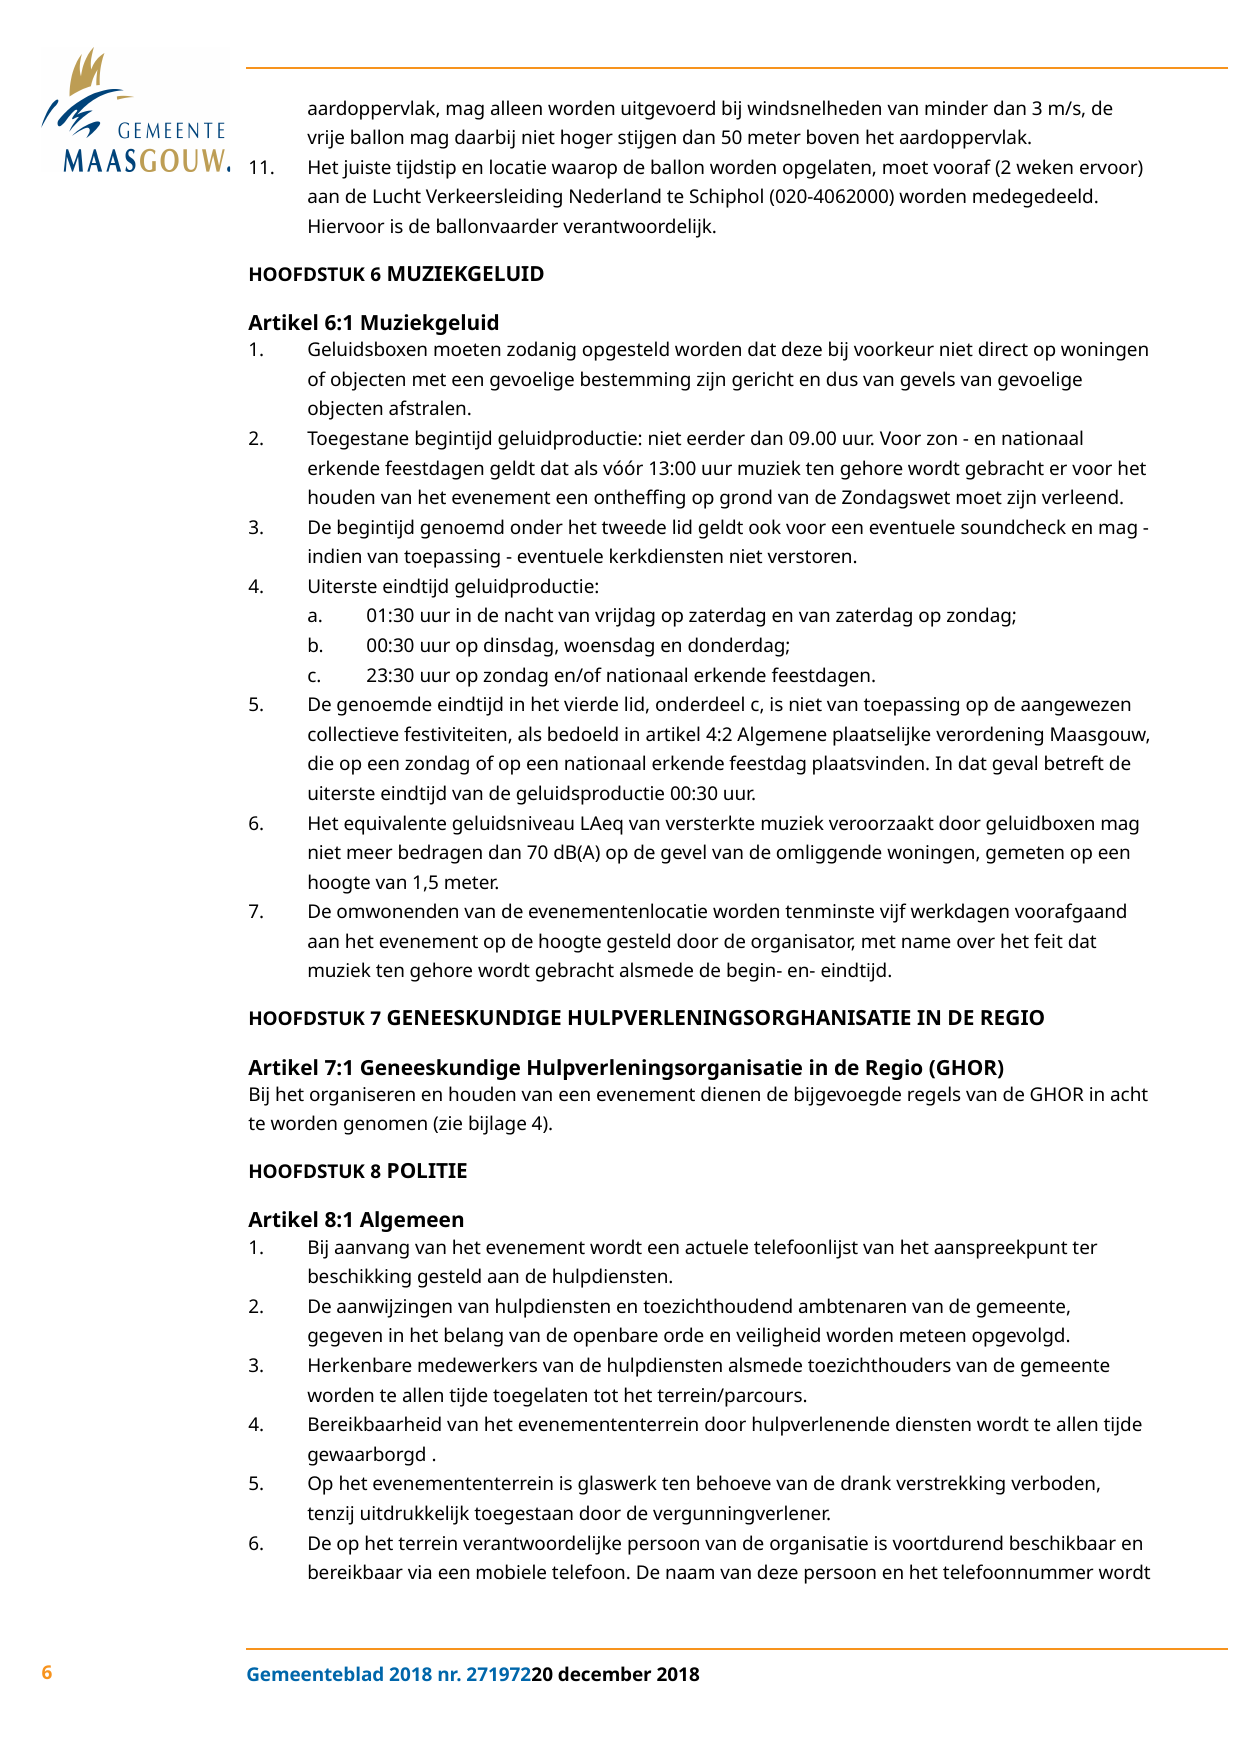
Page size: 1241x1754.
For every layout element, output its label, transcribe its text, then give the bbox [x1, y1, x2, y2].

list Uiterste eindtijd geluidproductie: [248, 573, 1152, 599]
text HOOFDSTUK 6 MUZIEKGELUID [248, 259, 1152, 287]
text HOOFDSTUK 8 POLITIE [248, 1156, 1152, 1185]
list De begintijd genoemd onder het tweede lid geldt ook voor een eventuele soundcheck en mag - indien van toepassing - eventuele kerkdiensten niet verstoren. [248, 514, 1152, 569]
list 01:30 uur in de nacht van vrijdag op zaterdag en van zaterdag op zondag; [307, 603, 1152, 628]
list Toegestane begintijd geluidproductie: niet eerder dan 09.00 uur. Voor zon - en nationaal erkende feestdagen geldt dat als vóór 13:00 uur muziek ten gehore wordt gebracht er voor het houden van het evenement een ontheffing op grond van de Zondagswet moet zijn verleend. [248, 425, 1152, 510]
picture [41, 47, 231, 172]
list 23:30 uur op zondag en/of nationaal erkende feestdagen. [307, 662, 1152, 688]
text Artikel 8:1 Algemeen [248, 1206, 1152, 1234]
list De omwonenden van de evenementenlocatie worden tenminste vijf werkdagen voorafgaand aan het evenement op de hoogte gesteld door de organisator, met name over het feit dat muziek ten gehore wordt gebracht alsmede de begin- en- eindtijd. [248, 898, 1152, 983]
list De op het terrein verantwoordelijke persoon van de organisatie is voortdurend beschikbaar en bereikbaar via een mobiele telefoon. De naam van deze persoon en het telefoonnummer wordt [248, 1530, 1152, 1585]
list Bereikbaarheid van het evenemententerrein door hulpverlenende diensten wordt te allen tijde gewaarborgd . [248, 1411, 1152, 1467]
text Artikel 6:1 Muziekgeluid [248, 308, 1152, 336]
list Op het evenemententerrein is glaswerk ten behoeve van de drank verstrekking verboden, tenzij uitdrukkelijk toegestaan door de vergunningverlener. [248, 1471, 1152, 1526]
list Bij aanvang van het evenement wordt een actuele telefoonlijst van het aanspreekpunt ter beschikking gesteld aan de hulpdiensten. [248, 1234, 1152, 1289]
list Herkenbare medewerkers van de hulpdiensten alsmede toezichthouders van de gemeente worden te allen tijde toegelaten tot het terrein/parcours. [248, 1352, 1152, 1408]
text HOOFDSTUK 7 GENEESKUNDIGE HULPVERLENINGSORGHANISATIE IN DE REGIO [248, 1003, 1152, 1032]
list 00:30 uur op dinsdag, woensdag en donderdag; [307, 632, 1152, 658]
list Geluidsboxen moeten zodanig opgesteld worden dat deze bij voorkeur niet direct op woningen of objecten met een gevoelige bestemming zijn gericht en dus van gevels van gevoelige objecten afstralen. [248, 336, 1152, 421]
list De aanwijzingen van hulpdiensten en toezichthoudend ambtenaren van de gemeente, gegeven in het belang van de openbare orde en veiligheid worden meteen opgevolgd. [248, 1293, 1152, 1348]
list Het juiste tijdstip en locatie waarop de ballon worden opgelaten, moet vooraf (2 weken ervoor) aan de Lucht Verkeersleiding Nederland te Schiphol (020-4062000) worden medegedeeld. Hiervoor is de ballonvaarder verantwoordelijk. [248, 154, 1152, 239]
text Artikel 7:1 Geneeskundige Hulpverleningsorganisatie in de Regio (GHOR) [248, 1053, 1152, 1081]
list aardoppervlak, mag alleen worden uitgevoerd bij windsnelheden van minder dan 3 m/s, de vrije ballon mag daarbij niet hoger stijgen dan 50 meter boven het aardoppervlak. [248, 95, 1152, 150]
list Het equivalente geluidsniveau LAeq van versterkte muziek veroorzaakt door geluidboxen mag niet meer bedragen dan 70 dB(A) op de gevel van de omliggende woningen, gemeten op een hoogte van 1,5 meter. [248, 810, 1152, 895]
text Bij het organiseren en houden van een evenement dienen de bijgevoegde regels van de GHOR in acht te worden genomen (zie bijlage 4). [248, 1081, 1152, 1136]
list De genoemde eindtijd in het vierde lid, onderdeel c, is niet van toepassing op de aangewezen collectieve festiviteiten, als bedoeld in artikel 4:2 Algemene plaatselijke verordening Maasgouw, die op een zondag of op een nationaal erkende feestdag plaatsvinden. In dat geval betreft de uiterste eindtijd van de geluidsproductie 00:30 uur. [248, 691, 1152, 806]
